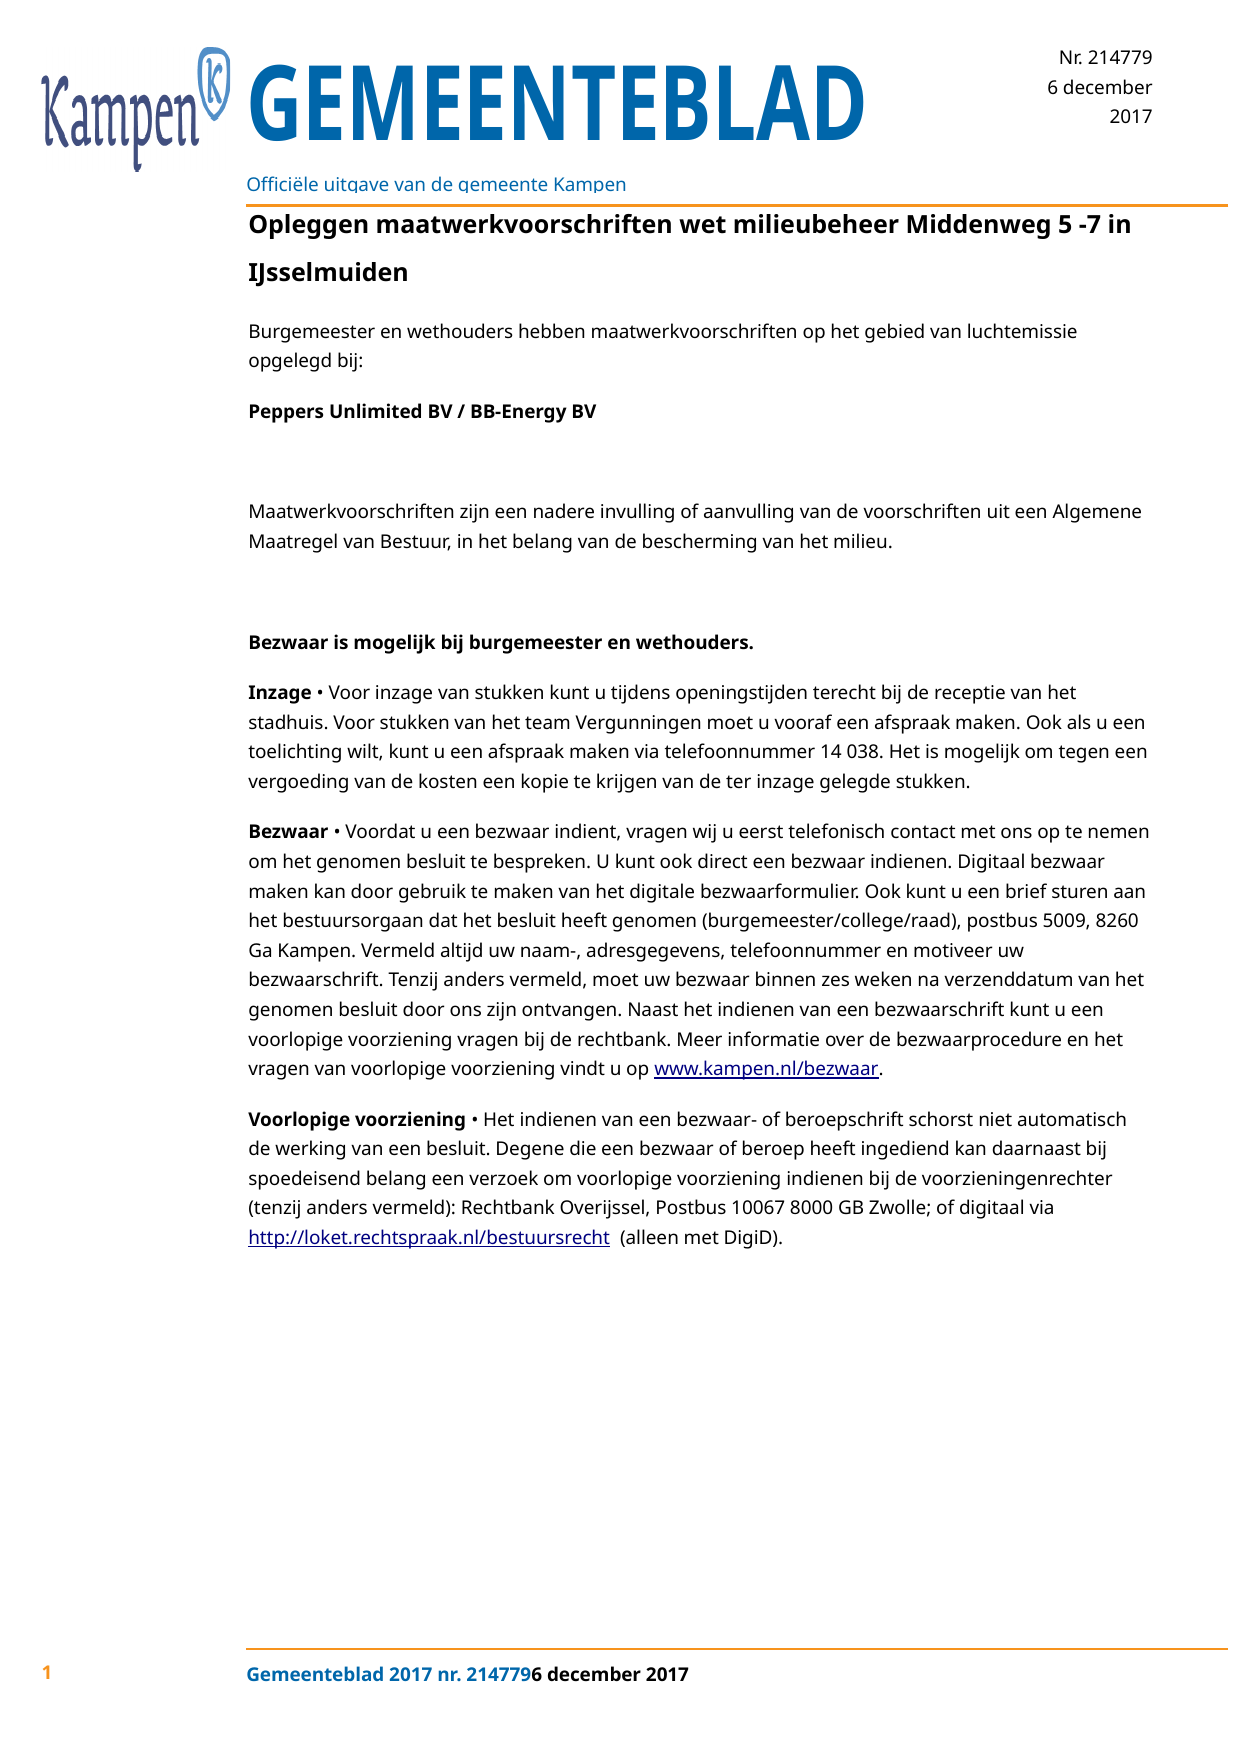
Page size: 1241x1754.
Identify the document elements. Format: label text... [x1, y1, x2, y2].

picture [41, 47, 231, 172]
text Inzage • Voor inzage van stukken kunt u tijdens openingstijden terecht bij de receptie van het stadhuis. Voor stukken van het team Vergunningen moet u vooraf een afspraak maken. Ook als u een toelichting wilt, kunt u een afspraak maken via telefoonnummer 14 038. Het is mogelijk om tegen een vergoeding van de kosten een kopie te krijgen van de ter inzage gelegde stukken. [248, 679, 1152, 794]
text Burgemeester en wethouders hebben maatwerkvoorschriften op het gebied van luchtemissie opgelegd bij: [248, 318, 1152, 373]
text Peppers Unlimited BV / BB-Energy BV [248, 398, 1152, 424]
text Maatwerkvoorschriften zijn een nadere invulling of aanvulling van de voorschriften uit een Algemene Maatregel van Bestuur, in het belang van de bescherming van het milieu. [248, 499, 1152, 554]
text Voorlopige voorziening • Het indienen van een bezwaar- of beroepschrift schorst niet automatisch de werking van een besluit. Degene die een bezwaar of beroep heeft ingediend kan daarnaast bij spoedeisend belang een verzoek om voorlopige voorziening indienen bij de voorzieningenrechter (tenzij anders vermeld): Rechtbank Overijssel, Postbus 10067 8000 GB Zwolle; of digitaal via http://loket.rechtspraak.nl/bestuursrecht (alleen met DigiD). [248, 1106, 1152, 1250]
text Bezwaar is mogelijk bij burgemeester en wethouders. [248, 629, 1152, 655]
text Bezwaar • Voordat u een bezwaar indient, vragen wij u eerst telefonisch contact met ons op te nemen om het genomen besluit te bespreken. U kunt ook direct een bezwaar indienen. Digitaal bezwaar maken kan door gebruik te maken van het digitale bezwaarformulier. Ook kunt u een brief sturen aan het bestuursorgaan dat het besluit heeft genomen (burgemeester/college/raad), postbus 5009, 8260 Ga Kampen. Vermeld altijd uw naam-, adresgegevens, telefoonnummer en motiveer uw bezwaarschrift. Tenzij anders vermeld, moet uw bezwaar binnen zes weken na verzenddatum van het genomen besluit door ons zijn ontvangen. Naast het indienen van een bezwaarschrift kunt u een voorlopige voorziening vragen bij de rechtbank. Meer informatie over de bezwaarprocedure en het vragen van voorlopige voorziening vindt u op www.kampen.nl/bezwaar. [248, 819, 1152, 1081]
text Opleggen maatwerkvoorschriften wet milieubeheer Middenweg 5 -7 in IJsselmuiden [248, 207, 1152, 288]
